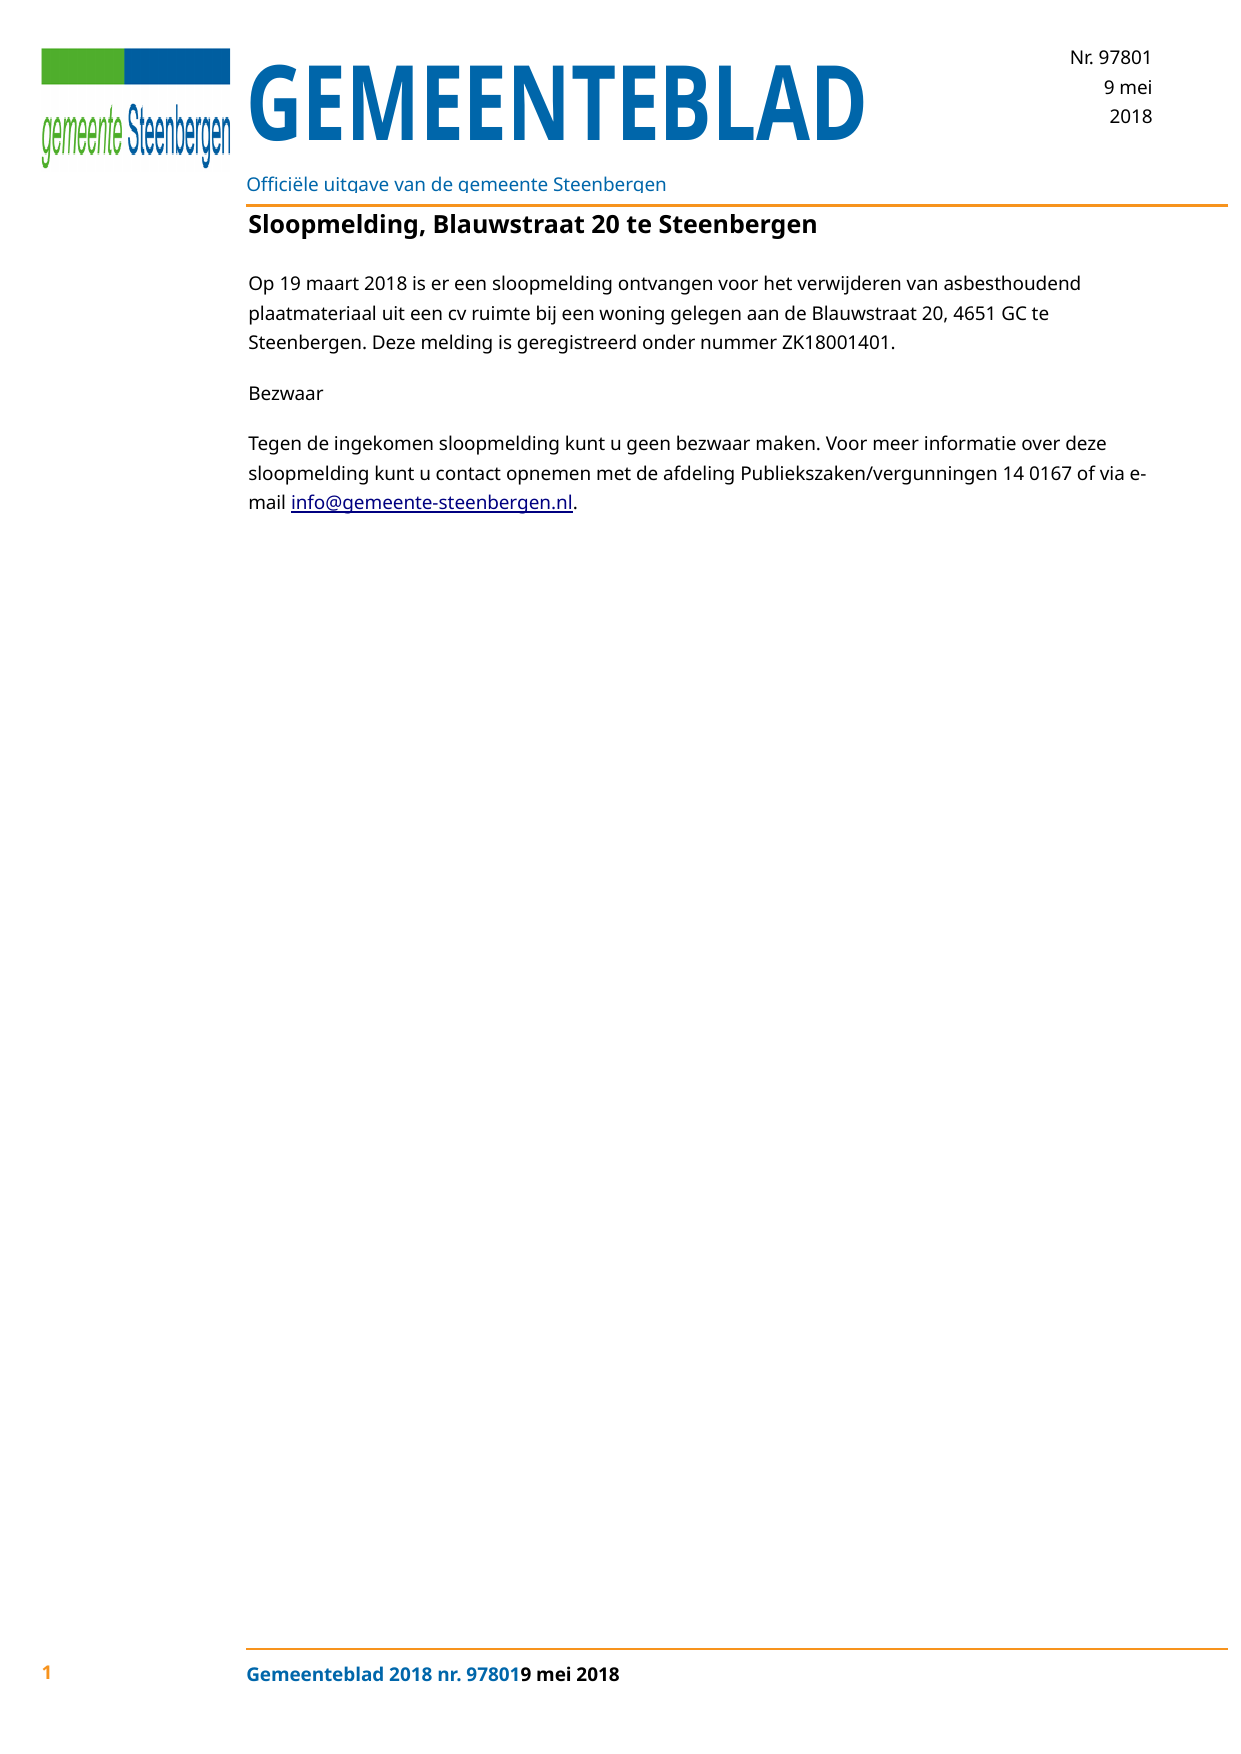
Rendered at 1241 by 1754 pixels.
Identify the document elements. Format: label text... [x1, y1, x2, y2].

text Bezwaar [248, 380, 1152, 406]
text Tegen de ingekomen sloopmelding kunt u geen bezwaar maken. Voor meer informatie over deze sloopmelding kunt u contact opnemen met de afdeling Publiekszaken/vergunningen 14 0167 of via e-mail info@gemeente-steenbergen.nl. [248, 430, 1152, 515]
text Op 19 maart 2018 is er een sloopmelding ontvangen voor het verwijderen van asbesthoudend plaatmateriaal uit een cv ruimte bij een woning gelegen aan de Blauwstraat 20, 4651 GC te Steenbergen. Deze melding is geregistreerd onder nummer ZK18001401. [248, 270, 1152, 355]
text Sloopmelding, Blauwstraat 20 te Steenbergen [248, 207, 1152, 241]
picture [41, 47, 231, 172]
